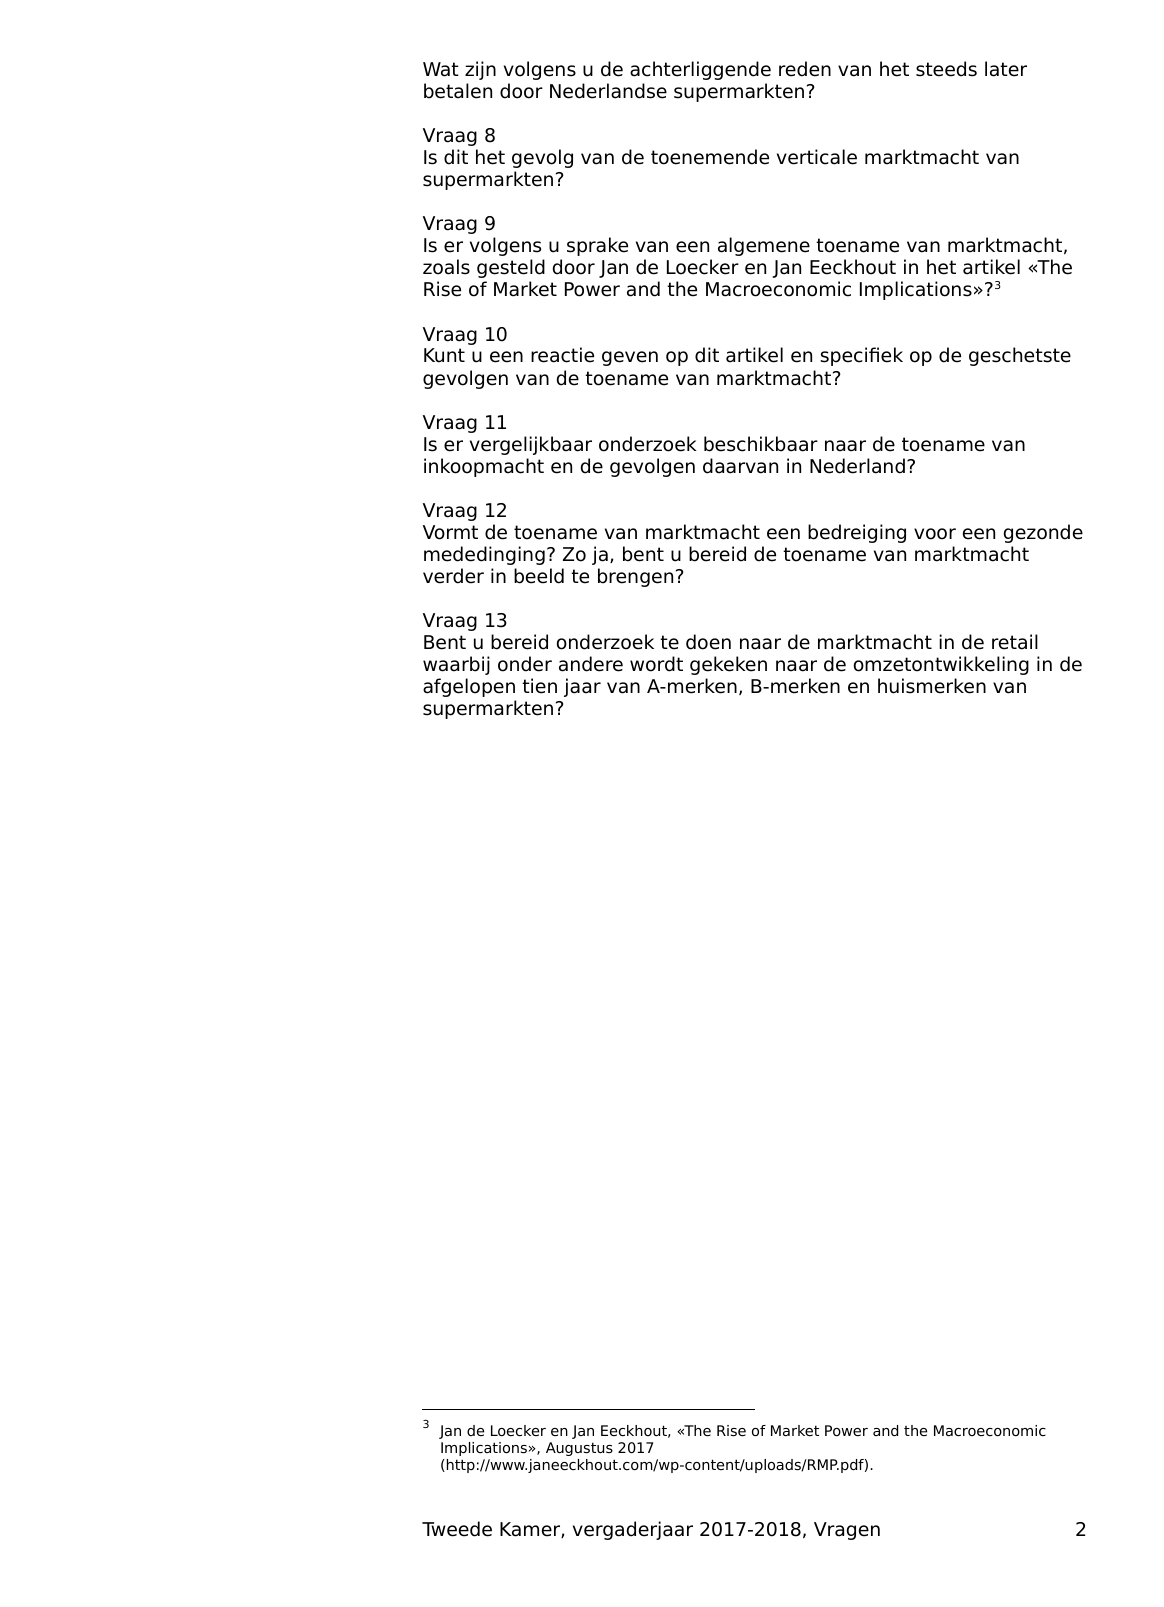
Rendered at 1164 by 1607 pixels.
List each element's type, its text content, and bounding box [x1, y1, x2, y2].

text Is dit het gevolg van de toenemende verticale marktmacht van supermarkten? [422, 147, 1087, 191]
text Vraag 11 [422, 412, 1087, 433]
text Is er volgens u sprake van een algemene toename van marktmacht, zoals gesteld door Jan de Loecker en Jan Eeckhout in het artikel «The Rise of Market Power and the Macroeconomic Implications»? [422, 235, 1087, 301]
text Jan de Loecker en Jan Eeckhout, «The Rise of Market Power and the Macroeconomic Implications», Augustus 2017 (http://www.janeeckhout.com/wp-content/uploads/RMP.pdf). [422, 1418, 1087, 1474]
text Is er vergelijkbaar onderzoek beschikbaar naar de toename van inkoopmacht en de gevolgen daarvan in Nederland? [422, 433, 1087, 477]
text Bent u bereid onderzoek te doen naar de marktmacht in de retail waarbij onder andere wordt gekeken naar de omzetontwikkeling in de afgelopen tien jaar van A-merken, B-merken en huismerken van supermarkten? [422, 632, 1087, 720]
text Vraag 10 [422, 323, 1087, 345]
text Kunt u een reactie geven op dit artikel en specifiek op de geschetste gevolgen van de toename van marktmacht? [422, 345, 1087, 389]
text Vraag 9 [422, 213, 1087, 235]
text Vraag 8 [422, 125, 1087, 147]
text Vormt de toename van marktmacht een bedreiging voor een gezonde mededinging? Zo ja, bent u bereid de toename van marktmacht verder in beeld te brengen? [422, 522, 1087, 588]
text Wat zijn volgens u de achterliggende reden van het steeds later betalen door Nederlandse supermarkten? [422, 59, 1087, 103]
text Vraag 13 [422, 610, 1087, 632]
text Vraag 12 [422, 500, 1087, 522]
